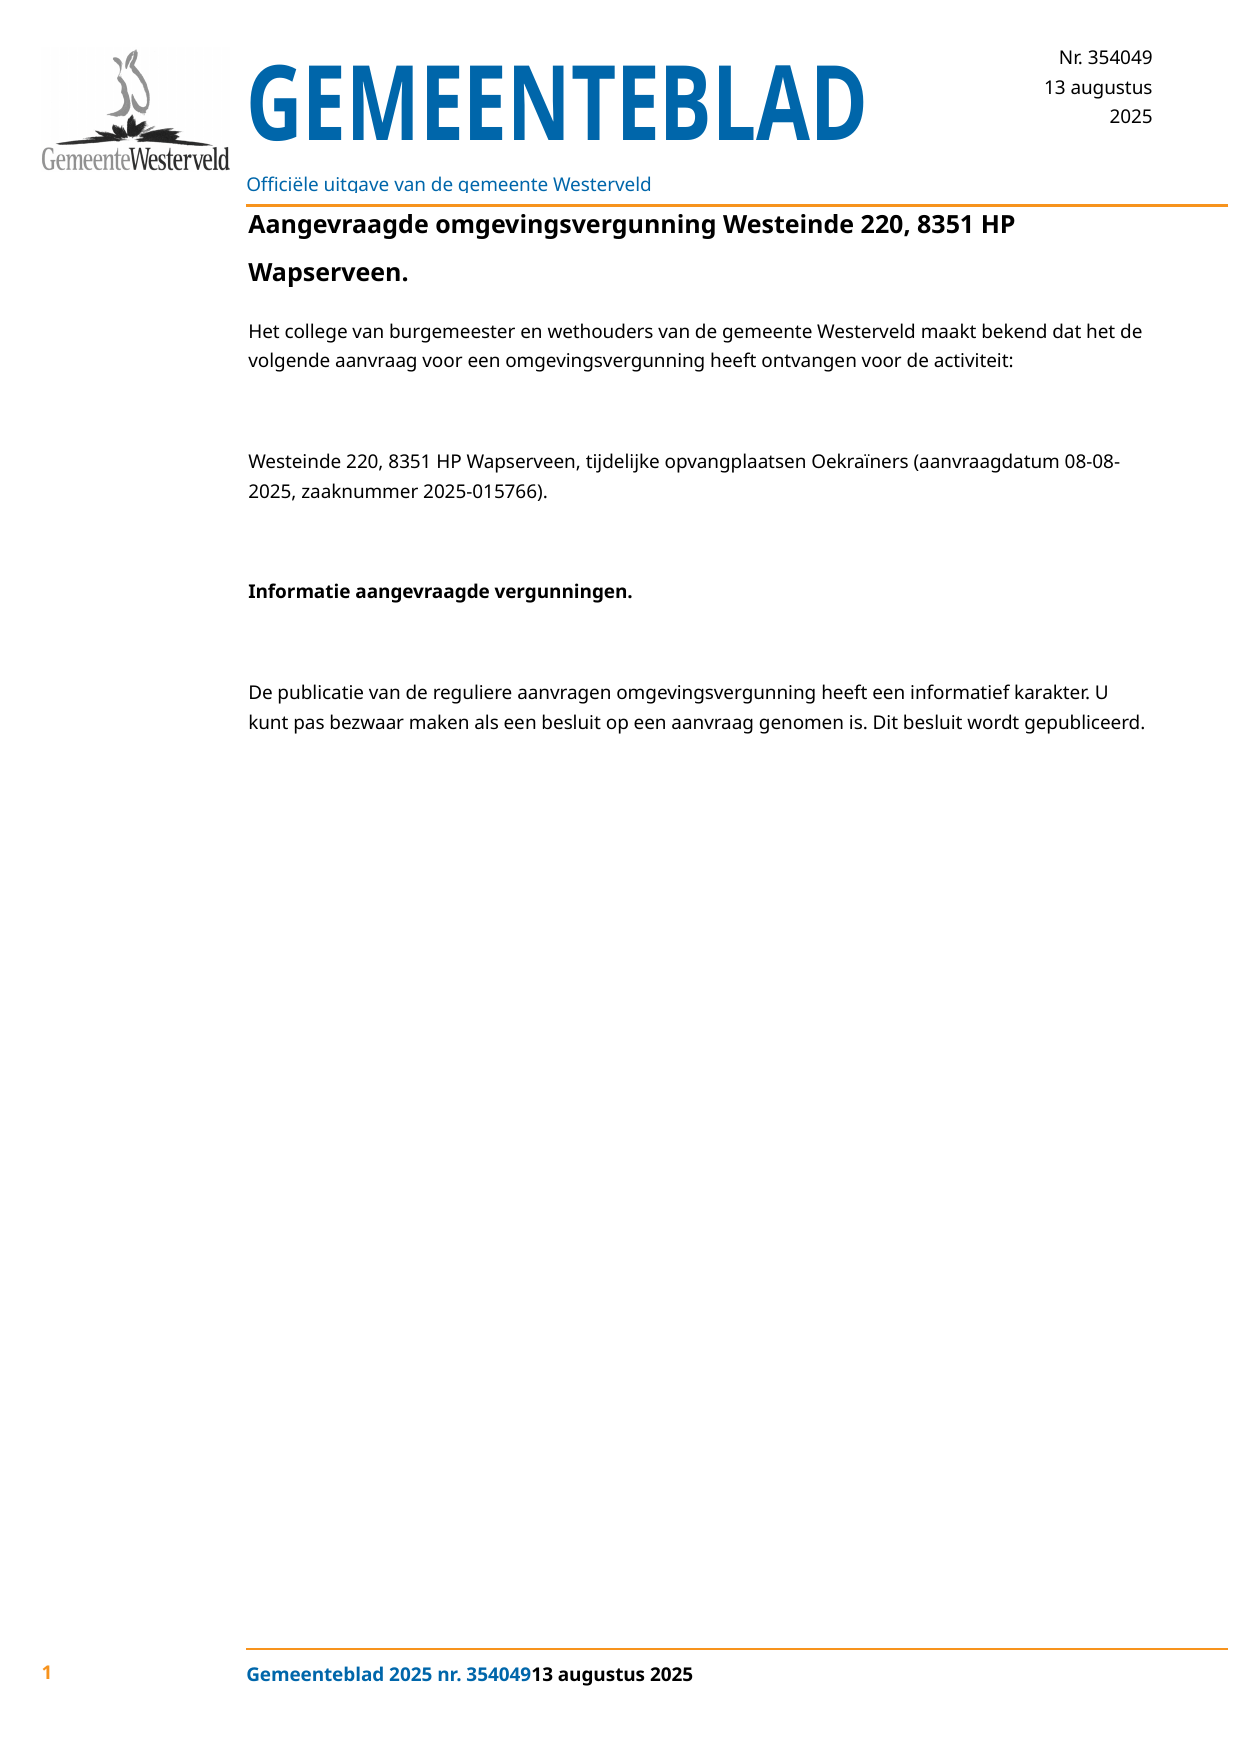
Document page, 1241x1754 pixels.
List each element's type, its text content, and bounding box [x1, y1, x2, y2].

picture [41, 47, 231, 172]
text Informatie aangevraagde vergunningen. [248, 579, 1152, 604]
text Westeinde 220, 8351 HP Wapserveen, tijdelijke opvangplaatsen Oekraïners (aanvraagdatum 08-08-2025, zaaknummer 2025-015766). [248, 448, 1152, 504]
text De publicatie van de reguliere aanvragen omgevingsvergunning heeft een informatief karakter. U kunt pas bezwaar maken als een besluit op een aanvraag genomen is. Dit besluit wordt gepubliceerd. [248, 679, 1152, 735]
text Het college van burgemeester en wethouders van de gemeente Westerveld maakt bekend dat het de volgende aanvraag voor een omgevingsvergunning heeft ontvangen voor de activiteit: [248, 318, 1152, 373]
text Aangevraagde omgevingsvergunning Westeinde 220, 8351 HP Wapserveen. [248, 207, 1152, 288]
